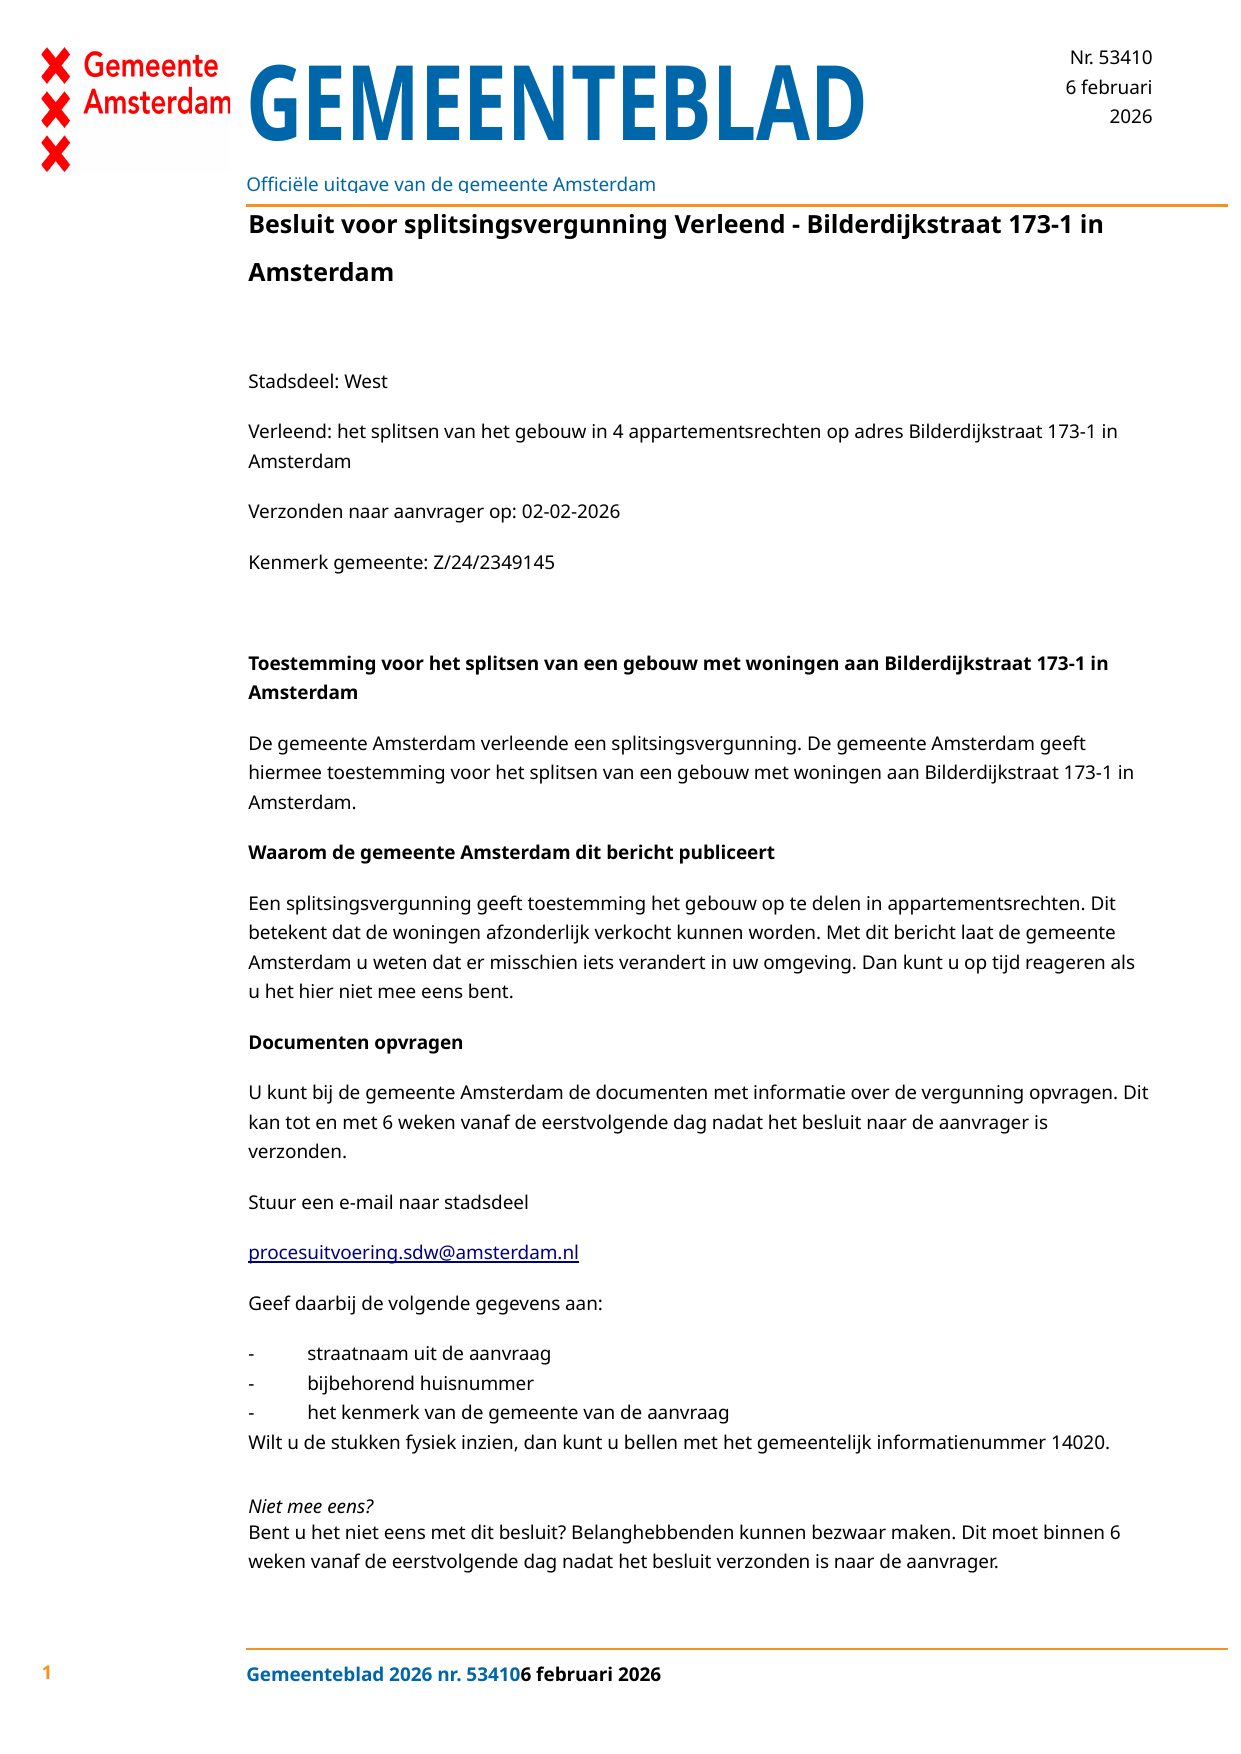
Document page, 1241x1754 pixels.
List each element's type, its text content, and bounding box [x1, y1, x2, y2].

text Waarom de gemeente Amsterdam dit bericht publiceert [248, 839, 1152, 865]
text Kenmerk gemeente: Z/24/2349145 [248, 549, 1152, 575]
text Documenten opvragen [248, 1029, 1152, 1055]
text Niet mee eens? [248, 1493, 1152, 1519]
list bijbehorend huisnummer [248, 1370, 1152, 1396]
text procesuitvoering.sdw@amsterdam.nl [248, 1239, 1152, 1265]
text Verzonden naar aanvrager op: 02-02-2026 [248, 499, 1152, 524]
list straatnaam uit de aanvraag [248, 1340, 1152, 1366]
text Stuur een e-mail naar stadsdeel [248, 1189, 1152, 1215]
text Bent u het niet eens met dit besluit? Belanghebbenden kunnen bezwaar maken. Dit moet binnen 6 weken vanaf de eerstvolgende dag nadat het besluit verzonden is naar de aanvrager. [248, 1519, 1152, 1574]
text Verleend: het splitsen van het gebouw in 4 appartementsrechten op adres Bilderdijkstraat 173-1 in Amsterdam [248, 419, 1152, 474]
text De gemeente Amsterdam verleende een splitsingsvergunning. De gemeente Amsterdam geeft hiermee toestemming voor het splitsen van een gebouw met woningen aan Bilderdijkstraat 173-1 in Amsterdam. [248, 730, 1152, 815]
text Stadsdeel: West [248, 368, 1152, 394]
text U kunt bij de gemeente Amsterdam de documenten met informatie over de vergunning opvragen. Dit kan tot en met 6 weken vanaf de eerstvolgende dag nadat het besluit naar de aanvrager is verzonden. [248, 1079, 1152, 1164]
picture [41, 47, 231, 172]
text Besluit voor splitsingsvergunning Verleend - Bilderdijkstraat 173-1 in Amsterdam [248, 207, 1152, 288]
text Geef daarbij de volgende gegevens aan: [248, 1290, 1152, 1316]
list het kenmerk van de gemeente van de aanvraag [248, 1399, 1152, 1425]
text Toestemming voor het splitsen van een gebouw met woningen aan Bilderdijkstraat 173-1 in Amsterdam [248, 650, 1152, 705]
text Wilt u de stukken fysiek inzien, dan kunt u bellen met het gemeentelijk informatienummer 14020. [248, 1429, 1152, 1455]
text Een splitsingsvergunning geeft toestemming het gebouw op te delen in appartementsrechten. Dit betekent dat de woningen afzonderlijk verkocht kunnen worden. Met dit bericht laat de gemeente Amsterdam u weten dat er misschien iets verandert in uw omgeving. Dan kunt u op tijd reageren als u het hier niet mee eens bent. [248, 890, 1152, 1004]
